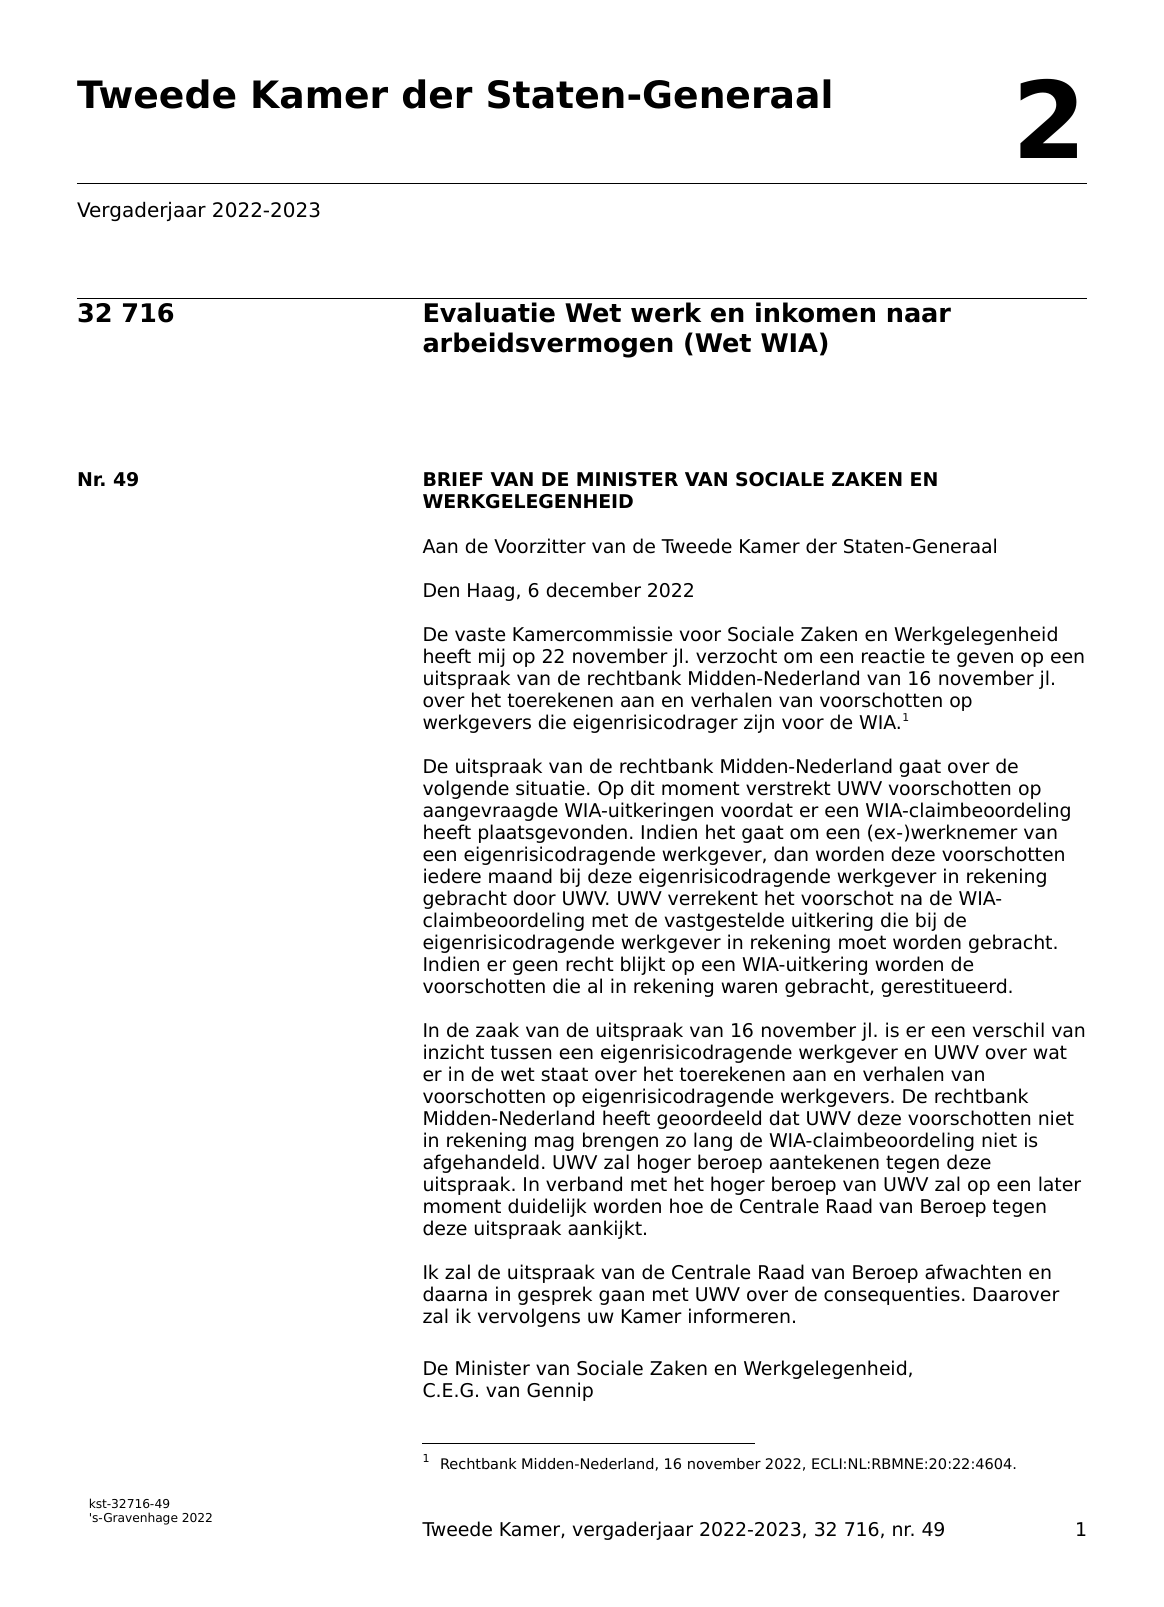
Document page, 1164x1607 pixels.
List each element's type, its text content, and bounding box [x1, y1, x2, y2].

text kst-32716-49 [88, 1497, 323, 1511]
text Aan de Voorzitter van de Tweede Kamer der Staten-Generaal [422, 536, 1087, 557]
text Ik zal de uitspraak van de Centrale Raad van Beroep afwachten en daarna in gesprek gaan met UWV over de consequenties. Daarover zal ik vervolgens uw Kamer informeren. [422, 1262, 1087, 1328]
table_header Tweede Kamer der Staten-Generaal [77, 59, 886, 183]
text 's-Gravenhage 2022 [88, 1511, 323, 1525]
table_header 2 [886, 59, 1087, 183]
subtitle 32 716 Evaluatie Wet werk en inkomen naar arbeidsvermogen (Wet WIA) [77, 299, 1087, 358]
subtitle Nr. 49 BRIEF VAN DE MINISTER VAN SOCIALE ZAKEN EN WERKGELEGENHEID [77, 469, 1087, 513]
text In de zaak van de uitspraak van 16 november jl. is er een verschil van inzicht tussen een eigenrisicodragende werkgever en UWV over wat er in de wet staat over het toerekenen aan en verhalen van voorschotten op eigenrisicodragende werkgevers. De rechtbank Midden-Nederland heeft geoordeeld dat UWV deze voorschotten niet in rekening mag brengen zo lang de WIA-claimbeoordeling niet is afgehandeld. UWV zal hoger beroep aantekenen tegen deze uitspraak. In verband met het hoger beroep van UWV zal op een later moment duidelijk worden hoe de Centrale Raad van Beroep tegen deze uitspraak aankijkt. [422, 1020, 1087, 1240]
text De Minister van Sociale Zaken en Werkgelegenheid, C.E.G. van Gennip [422, 1358, 1087, 1402]
text De vaste Kamercommissie voor Sociale Zaken en Werkgelegenheid heeft mij op 22 november jl. verzocht om een reactie te geven op een uitspraak van de rechtbank Midden-Nederland van 16 november jl. over het toerekenen aan en verhalen van voorschotten op werkgevers die eigenrisicodrager zijn voor de WIA. [422, 624, 1087, 734]
table_cell Vergaderjaar 2022-2023 [77, 184, 1087, 298]
text Den Haag, 6 december 2022 [422, 580, 1087, 602]
text Rechtbank Midden-Nederland, 16 november 2022, ECLI:NL:RBMNE:20:22:4604. [422, 1452, 1087, 1474]
text De uitspraak van de rechtbank Midden-Nederland gaat over de volgende situatie. Op dit moment verstrekt UWV voorschotten op aangevraagde WIA-uitkeringen voordat er een WIA-claimbeoordeling heeft plaatsgevonden. Indien het gaat om een (ex-)werknemer van een eigenrisicodragende werkgever, dan worden deze voorschotten iedere maand bij deze eigenrisicodragende werkgever in rekening gebracht door UWV. UWV verrekent het voorschot na de WIA-claimbeoordeling met de vastgestelde uitkering die bij de eigenrisicodragende werkgever in rekening moet worden gebracht. Indien er geen recht blijkt op een WIA-uitkering worden de voorschotten die al in rekening waren gebracht, gerestitueerd. [422, 756, 1087, 998]
